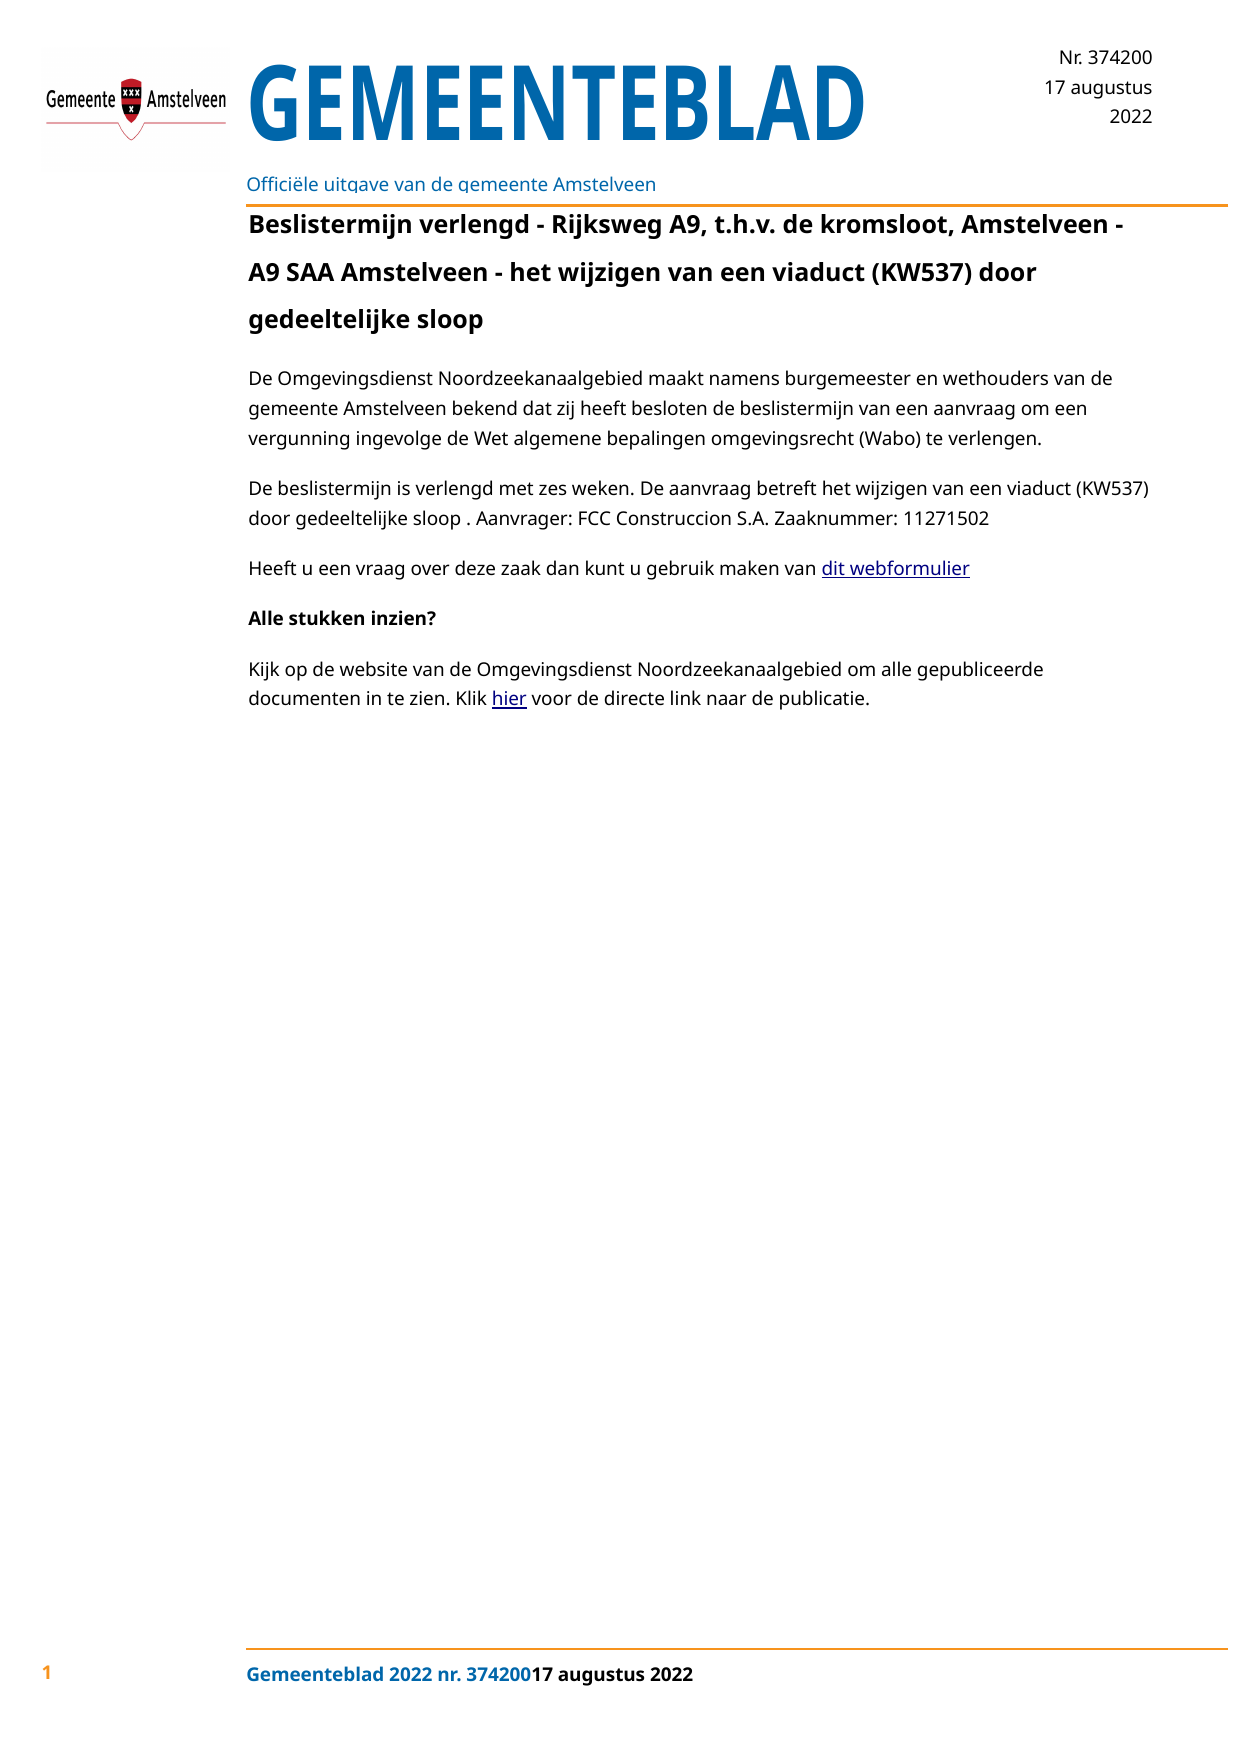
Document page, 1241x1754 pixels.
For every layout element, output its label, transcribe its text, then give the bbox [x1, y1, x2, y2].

text Alle stukken inzien? [248, 606, 1152, 631]
text Kijk op de website van de Omgevingsdienst Noordzeekanaalgebied om alle gepubliceerde documenten in te zien. Klik hier voor de directe link naar de publicatie. [248, 656, 1152, 711]
text Heeft u een vraag over deze zaak dan kunt u gebruik maken van dit webformulier [248, 555, 1152, 581]
picture [41, 47, 231, 172]
text De Omgevingsdienst Noordzeekanaalgebied maakt namens burgemeester en wethouders van de gemeente Amstelveen bekend dat zij heeft besloten de beslistermijn van een aanvraag om een vergunning ingevolge de Wet algemene bepalingen omgevingsrecht (Wabo) te verlengen. [248, 366, 1152, 450]
text Beslistermijn verlengd - Rijksweg A9, t.h.v. de kromsloot, Amstelveen - A9 SAA Amstelveen - het wijzigen van een viaduct (KW537) door gedeeltelijke sloop [248, 207, 1152, 336]
text De beslistermijn is verlengd met zes weken. De aanvraag betreft het wijzigen van een viaduct (KW537) door gedeeltelijke sloop . Aanvrager: FCC Construccion S.A. Zaaknummer: 11271502 [248, 475, 1152, 530]
